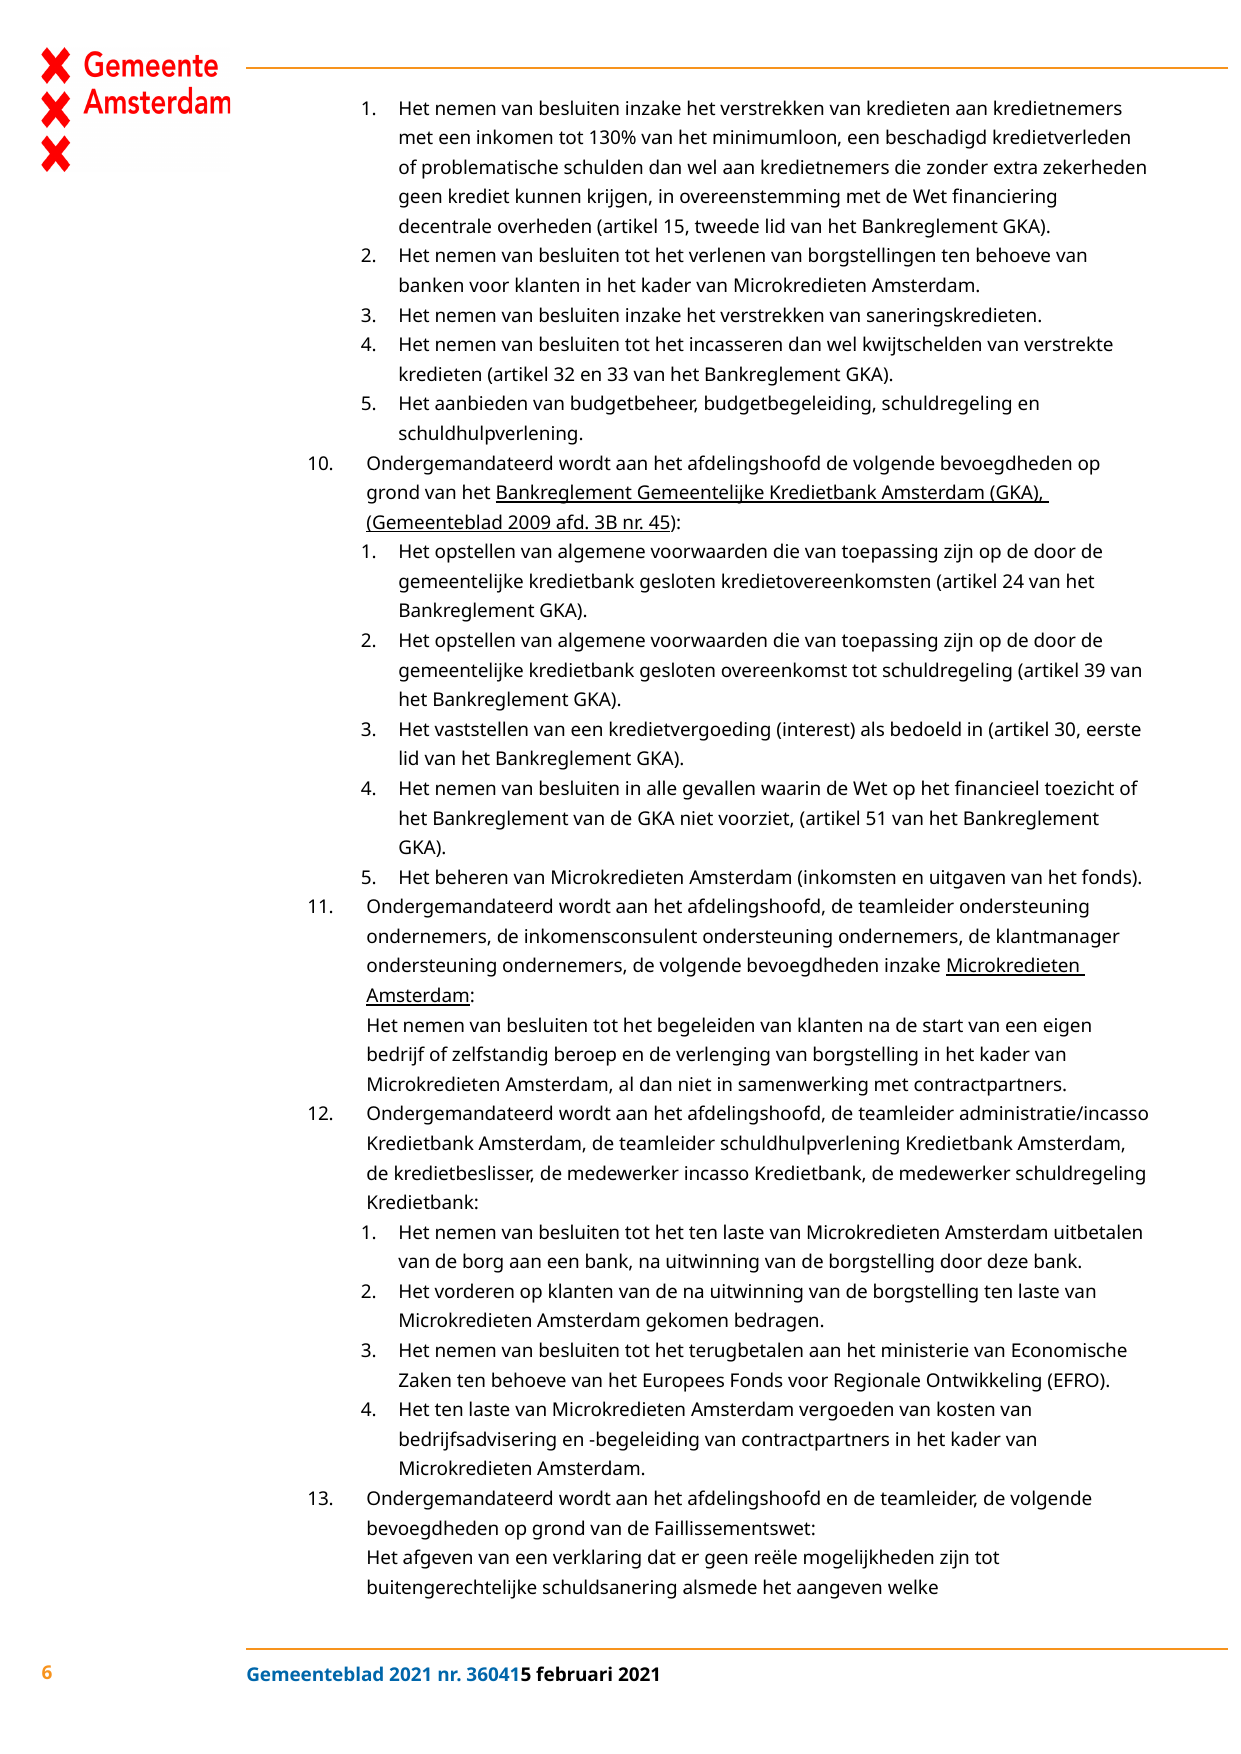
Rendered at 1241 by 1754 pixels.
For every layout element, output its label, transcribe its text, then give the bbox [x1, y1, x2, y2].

list Het nemen van besluiten in alle gevallen waarin de Wet op het financieel toezicht of het Bankreglement van de GKA niet voorziet, (artikel 51 van het Bankreglement GKA). [361, 775, 1152, 860]
list Ondergemandateerd wordt aan het afdelingshoofd, de teamleider administratie/incasso Kredietbank Amsterdam, de teamleider schuldhulpverlening Kredietbank Amsterdam, de kredietbeslisser, de medewerker incasso Kredietbank, de medewerker schuldregeling Kredietbank: [307, 1101, 1152, 1215]
list Het beheren van Microkredieten Amsterdam (inkomsten en uitgaven van het fonds). [361, 864, 1152, 890]
list Het nemen van besluiten tot het terugbetalen aan het ministerie van Economische Zaken ten behoeve van het Europees Fonds voor Regionale Ontwikkeling (EFRO). [361, 1337, 1152, 1393]
list Het nemen van besluiten tot het begeleiden van klanten na de start van een eigen bedrijf of zelfstandig beroep en de verlenging van borgstelling in het kader van Microkredieten Amsterdam, al dan niet in samenwerking met contractpartners. [307, 1012, 1152, 1097]
list Ondergemandateerd wordt aan het afdelingshoofd en de teamleider, de volgende bevoegdheden op grond van de Faillissementswet: [307, 1485, 1152, 1541]
list Het opstellen van algemene voorwaarden die van toepassing zijn op de door de gemeentelijke kredietbank gesloten overeenkomst tot schuldregeling (artikel 39 van het Bankreglement GKA). [361, 627, 1152, 712]
list Het nemen van besluiten tot het ten laste van Microkredieten Amsterdam uitbetalen van de borg aan een bank, na uitwinning van de borgstelling door deze bank. [361, 1219, 1152, 1274]
list Het opstellen van algemene voorwaarden die van toepassing zijn op de door de gemeentelijke kredietbank gesloten kredietovereenkomsten (artikel 24 van het Bankreglement GKA). [361, 538, 1152, 623]
picture [41, 47, 231, 172]
list Het vaststellen van een kredietvergoeding (interest) als bedoeld in (artikel 30, eerste lid van het Bankreglement GKA). [361, 716, 1152, 771]
list Het vorderen op klanten van de na uitwinning van de borgstelling ten laste van Microkredieten Amsterdam gekomen bedragen. [361, 1278, 1152, 1333]
list Het nemen van besluiten tot het verlenen van borgstellingen ten behoeve van banken voor klanten in het kader van Microkredieten Amsterdam. [361, 243, 1152, 298]
list Het aanbieden van budgetbeheer, budgetbegeleiding, schuldregeling en schuldhulpverlening. [361, 391, 1152, 446]
list Het nemen van besluiten inzake het verstrekken van saneringskredieten. [361, 302, 1152, 328]
list Het nemen van besluiten inzake het verstrekken van kredieten aan kredietnemers met een inkomen tot 130% van het minimumloon, een beschadigd kredietverleden of problematische schulden dan wel aan kredietnemers die zonder extra zekerheden geen krediet kunnen krijgen, in overeenstemming met de Wet financiering decentrale overheden (artikel 15, tweede lid van het Bankreglement GKA). [361, 95, 1152, 239]
list Het ten laste van Microkredieten Amsterdam vergoeden van kosten van bedrijfsadvisering en -begeleiding van contractpartners in het kader van Microkredieten Amsterdam. [361, 1396, 1152, 1481]
list Ondergemandateerd wordt aan het afdelingshoofd de volgende bevoegdheden op grond van het Bankreglement Gemeentelijke Kredietbank Amsterdam (GKA), (Gemeenteblad 2009 afd. 3B nr. 45): [307, 450, 1152, 535]
list Het afgeven van een verklaring dat er geen reële mogelijkheden zijn tot buitengerechtelijke schuldsanering alsmede het aangeven welke [307, 1544, 1152, 1600]
list Het nemen van besluiten tot het incasseren dan wel kwijtschelden van verstrekte kredieten (artikel 32 en 33 van het Bankreglement GKA). [361, 331, 1152, 387]
list Ondergemandateerd wordt aan het afdelingshoofd, de teamleider ondersteuning ondernemers, de inkomensconsulent ondersteuning ondernemers, de klantmanager ondersteuning ondernemers, de volgende bevoegdheden inzake Microkredieten Amsterdam: [307, 893, 1152, 1008]
